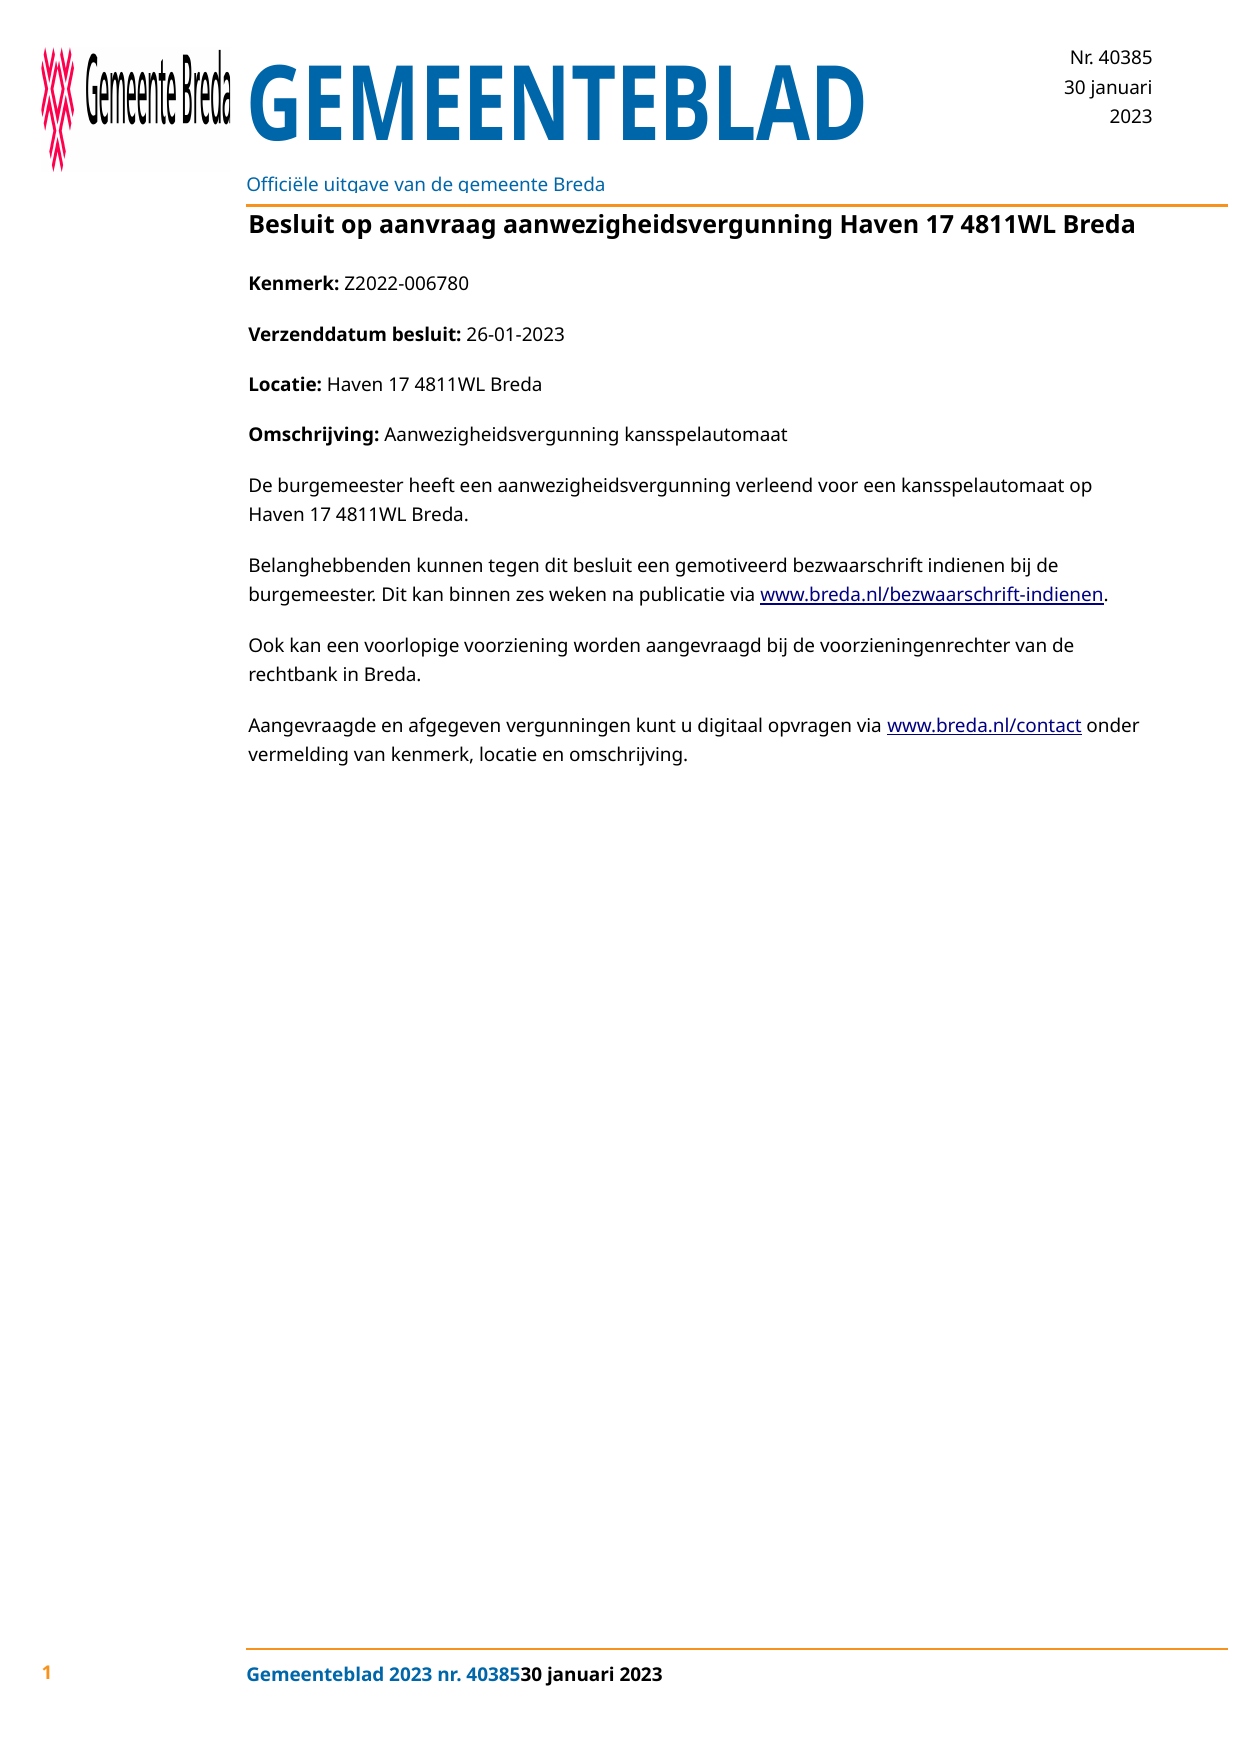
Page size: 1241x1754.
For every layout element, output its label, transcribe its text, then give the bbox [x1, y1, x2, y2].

text De burgemeester heeft een aanwezigheidsvergunning verleend voor een kansspelautomaat op Haven 17 4811WL Breda. [248, 472, 1152, 527]
text Besluit op aanvraag aanwezigheidsvergunning Haven 17 4811WL Breda [248, 207, 1152, 241]
text Belanghebbenden kunnen tegen dit besluit een gemotiveerd bezwaarschrift indienen bij de burgemeester. Dit kan binnen zes weken na publicatie via www.breda.nl/bezwaarschrift-indienen. [248, 552, 1152, 607]
text Ook kan een voorlopige voorziening worden aangevraagd bij de voorzieningenrechter van de rechtbank in Breda. [248, 632, 1152, 687]
text Omschrijving: Aanwezigheidsvergunning kansspelautomaat [248, 422, 1152, 447]
text Verzenddatum besluit: 26-01-2023 [248, 321, 1152, 346]
text Kenmerk: Z2022-006780 [248, 270, 1152, 296]
text Aangevraagde en afgegeven vergunningen kunt u digitaal opvragen via www.breda.nl/contact onder vermelding van kenmerk, locatie en omschrijving. [248, 712, 1152, 767]
text Locatie: Haven 17 4811WL Breda [248, 371, 1152, 397]
picture [41, 47, 231, 172]
